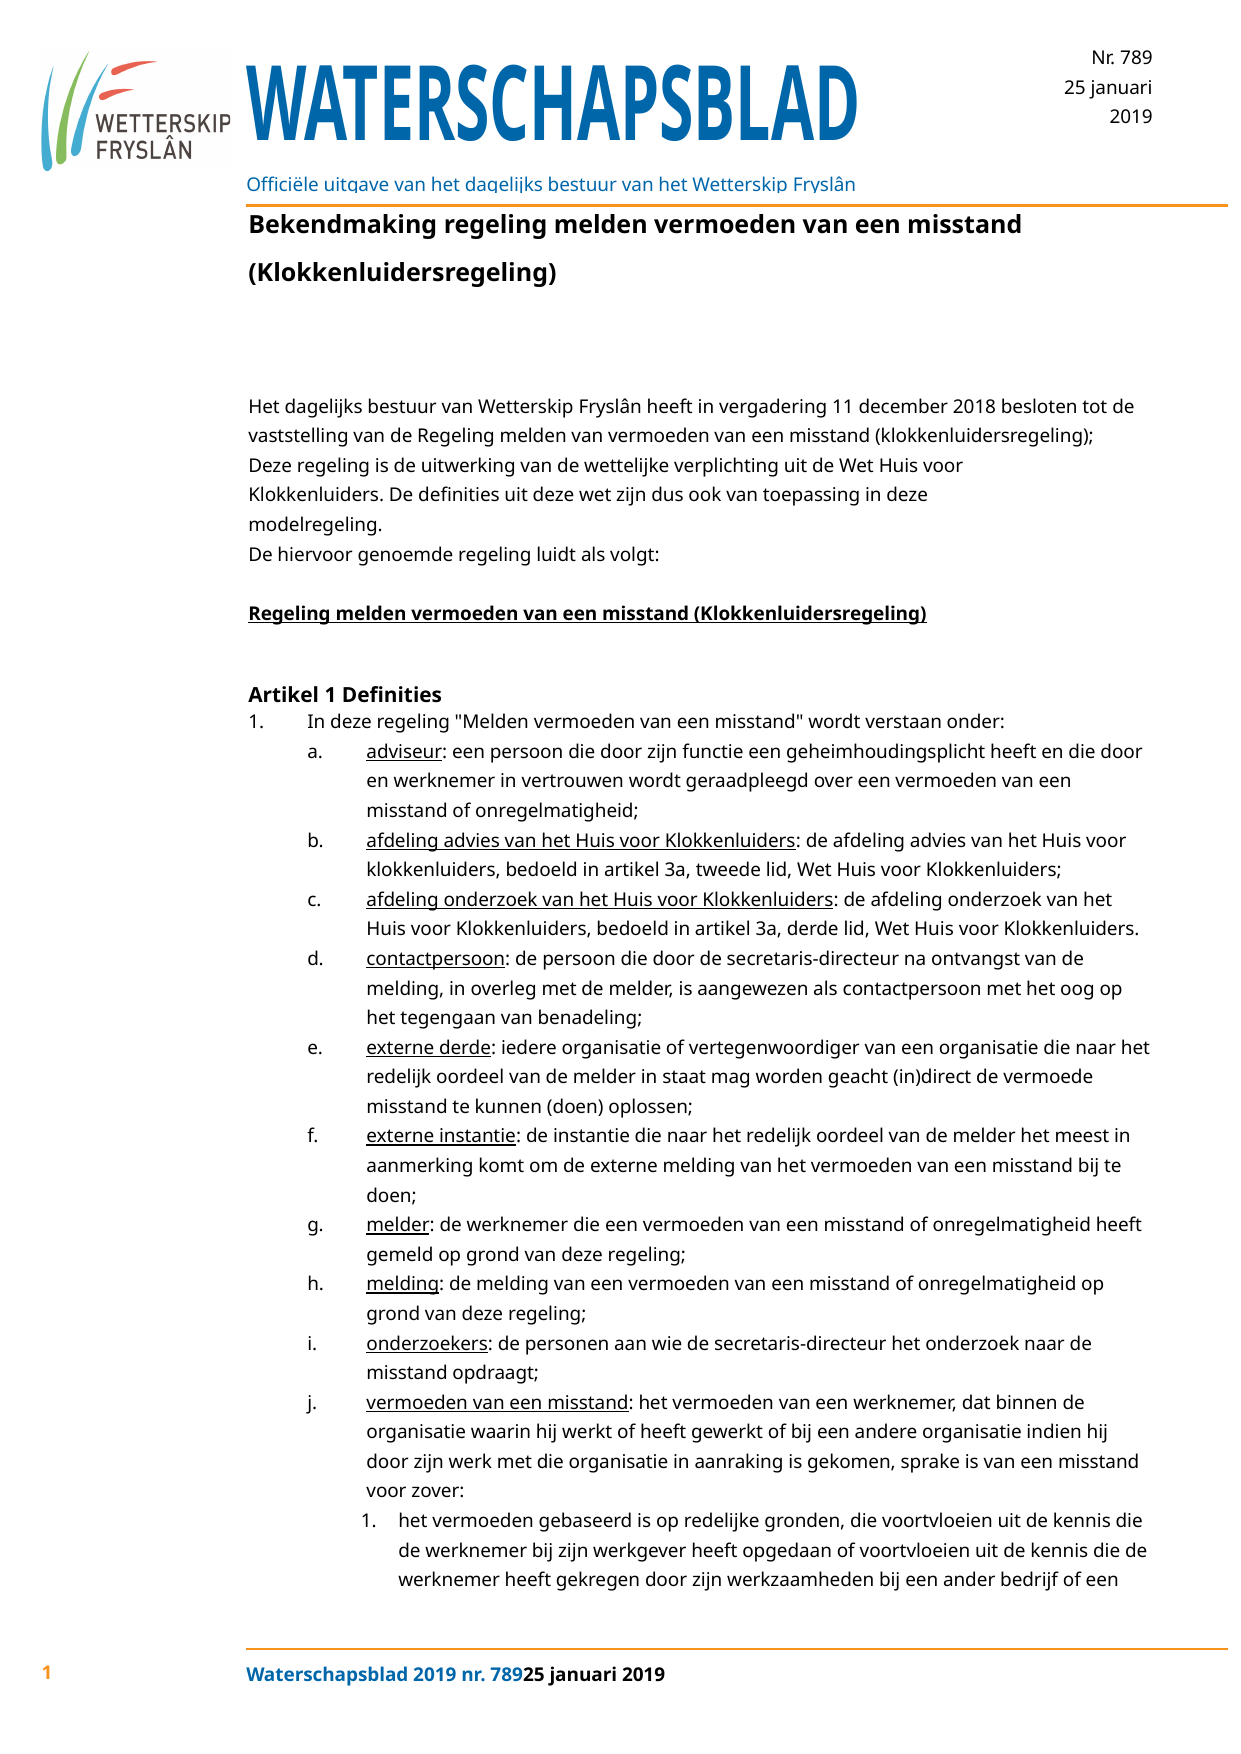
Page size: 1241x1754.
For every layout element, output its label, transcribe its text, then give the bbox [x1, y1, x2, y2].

picture [41, 47, 231, 172]
list melding: de melding van een vermoeden van een misstand of onregelmatigheid op grond van deze regeling; [307, 1271, 1152, 1326]
list het vermoeden gebaseerd is op redelijke gronden, die voortvloeien uit de kennis die de werknemer bij zijn werkgever heeft opgedaan of voortvloeien uit de kennis die de werknemer heeft gekregen door zijn werkzaamheden bij een ander bedrijf of een [361, 1507, 1152, 1592]
text Het dagelijks bestuur van Wetterskip Fryslân heeft in vergadering 11 december 2018 besloten tot de vaststelling van de Regeling melden van vermoeden van een misstand (klokkenluidersregeling); [248, 393, 1152, 448]
list vermoeden van een misstand: het vermoeden van een werknemer, dat binnen de organisatie waarin hij werkt of heeft gewerkt of bij een andere organisatie indien hij door zijn werk met die organisatie in aanraking is gekomen, sprake is van een misstand voor zover: [307, 1389, 1152, 1503]
text De hiervoor genoemde regeling luidt als volgt: [248, 541, 1152, 567]
list afdeling onderzoek van het Huis voor Klokkenluiders: de afdeling onderzoek van het Huis voor Klokkenluiders, bedoeld in artikel 3a, derde lid, Wet Huis voor Klokkenluiders. [307, 886, 1152, 941]
list afdeling advies van het Huis voor Klokkenluiders: de afdeling advies van het Huis voor klokkenluiders, bedoeld in artikel 3a, tweede lid, Wet Huis voor Klokkenluiders; [307, 827, 1152, 882]
list adviseur: een persoon die door zijn functie een geheimhoudingsplicht heeft en die door en werknemer in vertrouwen wordt geraadpleegd over een vermoeden van een misstand of onregelmatigheid; [307, 738, 1152, 823]
text Artikel 1 Definities [248, 680, 1152, 708]
list In deze regeling "Melden vermoeden van een misstand" wordt verstaan onder: [248, 708, 1152, 734]
list contactpersoon: de persoon die door de secretaris-directeur na ontvangst van de melding, in overleg met de melder, is aangewezen als contactpersoon met het oog op het tegengaan van benadeling; [307, 945, 1152, 1030]
text Regeling melden vermoeden van een misstand (Klokkenluidersregeling) [248, 600, 1152, 626]
text Bekendmaking regeling melden vermoeden van een misstand (Klokkenluidersregeling) [248, 207, 1152, 288]
text modelregeling. [248, 511, 1152, 537]
list externe derde: iedere organisatie of vertegenwoordiger van een organisatie die naar het redelijk oordeel van de melder in staat mag worden geacht (in)direct de vermoede misstand te kunnen (doen) oplossen; [307, 1034, 1152, 1119]
text Klokkenluiders. De definities uit deze wet zijn dus ook van toepassing in deze [248, 482, 1152, 507]
text Deze regeling is de uitwerking van de wettelijke verplichting uit de Wet Huis voor [248, 452, 1152, 478]
list melder: de werknemer die een vermoeden van een misstand of onregelmatigheid heeft gemeld op grond van deze regeling; [307, 1211, 1152, 1267]
list externe instantie: de instantie die naar het redelijk oordeel van de melder het meest in aanmerking komt om de externe melding van het vermoeden van een misstand bij te doen; [307, 1123, 1152, 1207]
list onderzoekers: de personen aan wie de secretaris-directeur het onderzoek naar de misstand opdraagt; [307, 1330, 1152, 1385]
